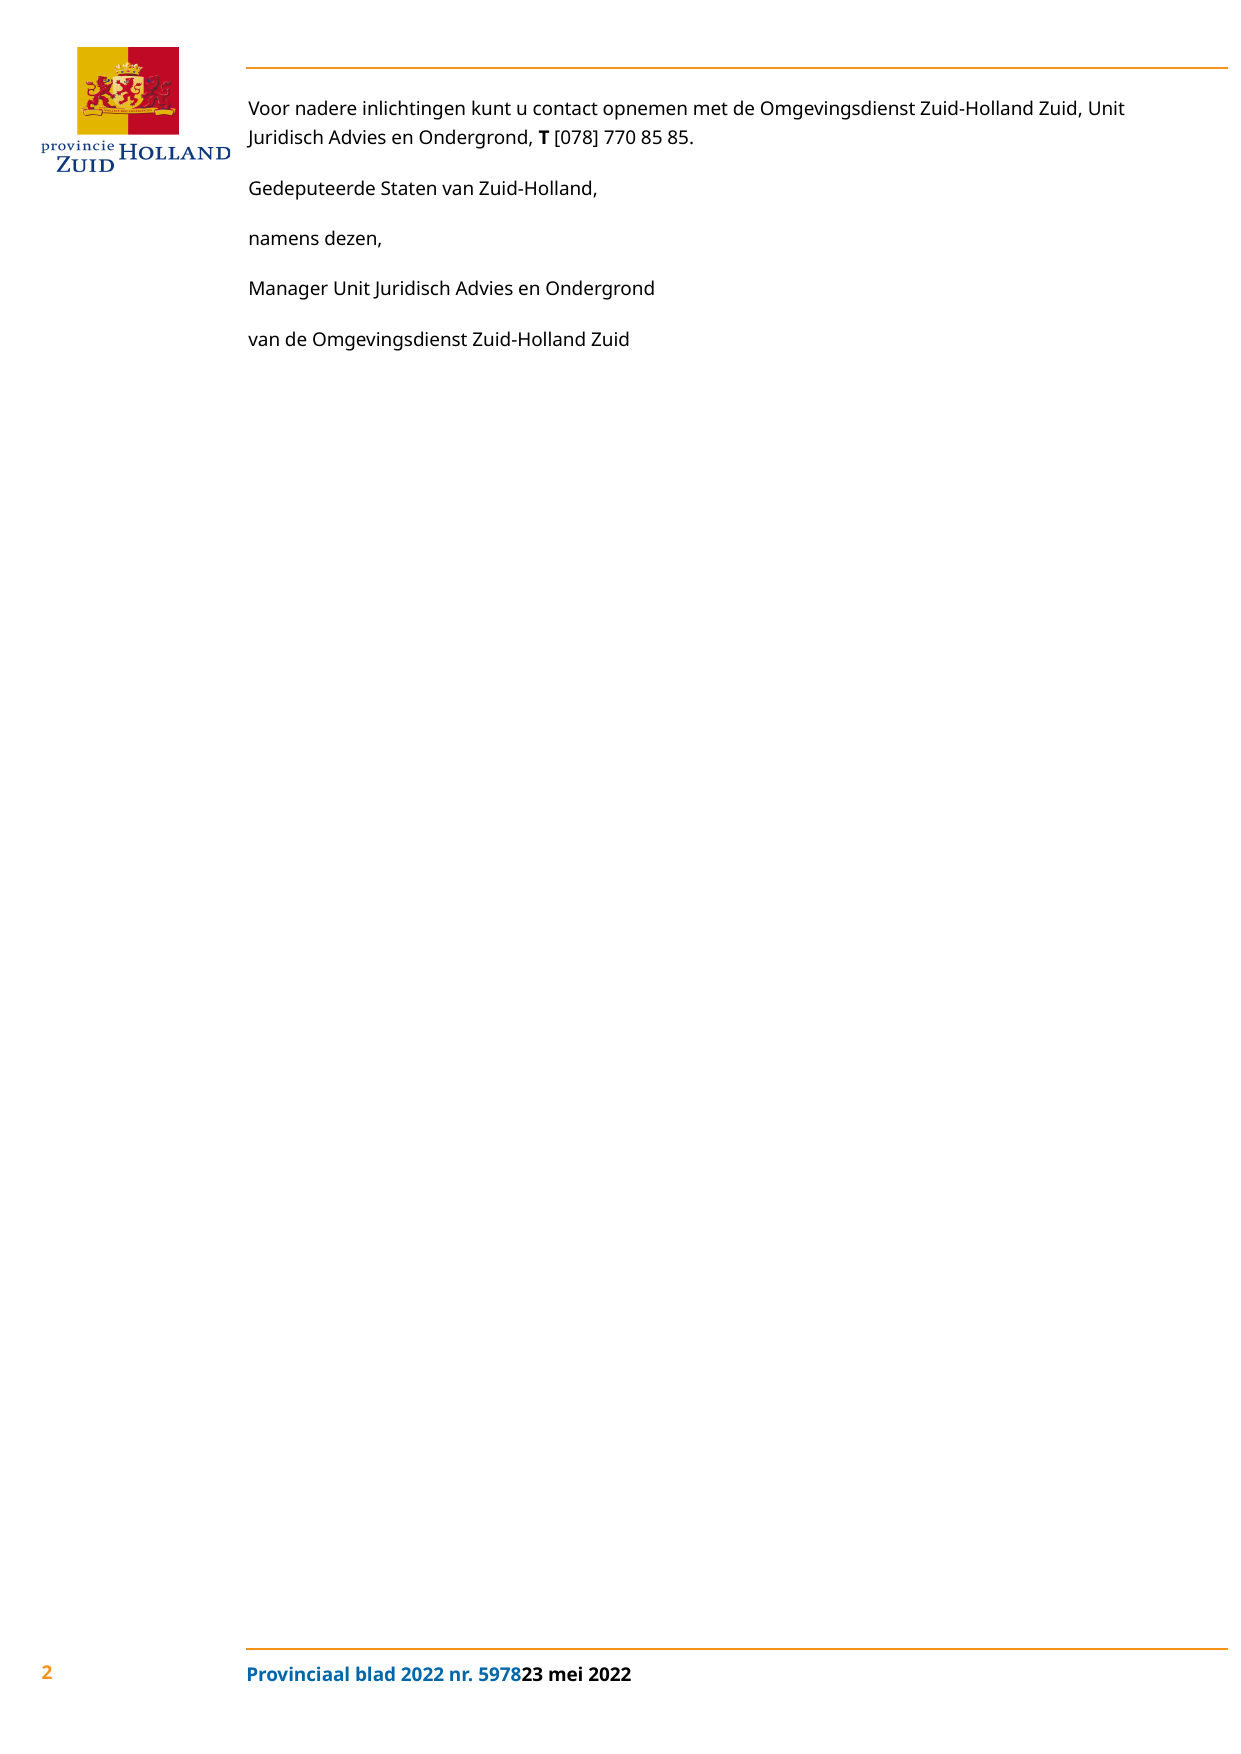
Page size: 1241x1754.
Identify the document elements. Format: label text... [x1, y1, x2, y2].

text Manager Unit Juridisch Advies en Ondergrond [248, 276, 1152, 301]
picture [41, 47, 231, 172]
text Voor nadere inlichtingen kunt u contact opnemen met de Omgevingsdienst Zuid-Holland Zuid, Unit Juridisch Advies en Ondergrond, T [078] 770 85 85. [248, 95, 1152, 150]
text Gedeputeerde Staten van Zuid-Holland, [248, 175, 1152, 201]
text van de Omgevingsdienst Zuid-Holland Zuid [248, 326, 1152, 352]
text namens dezen, [248, 225, 1152, 251]
